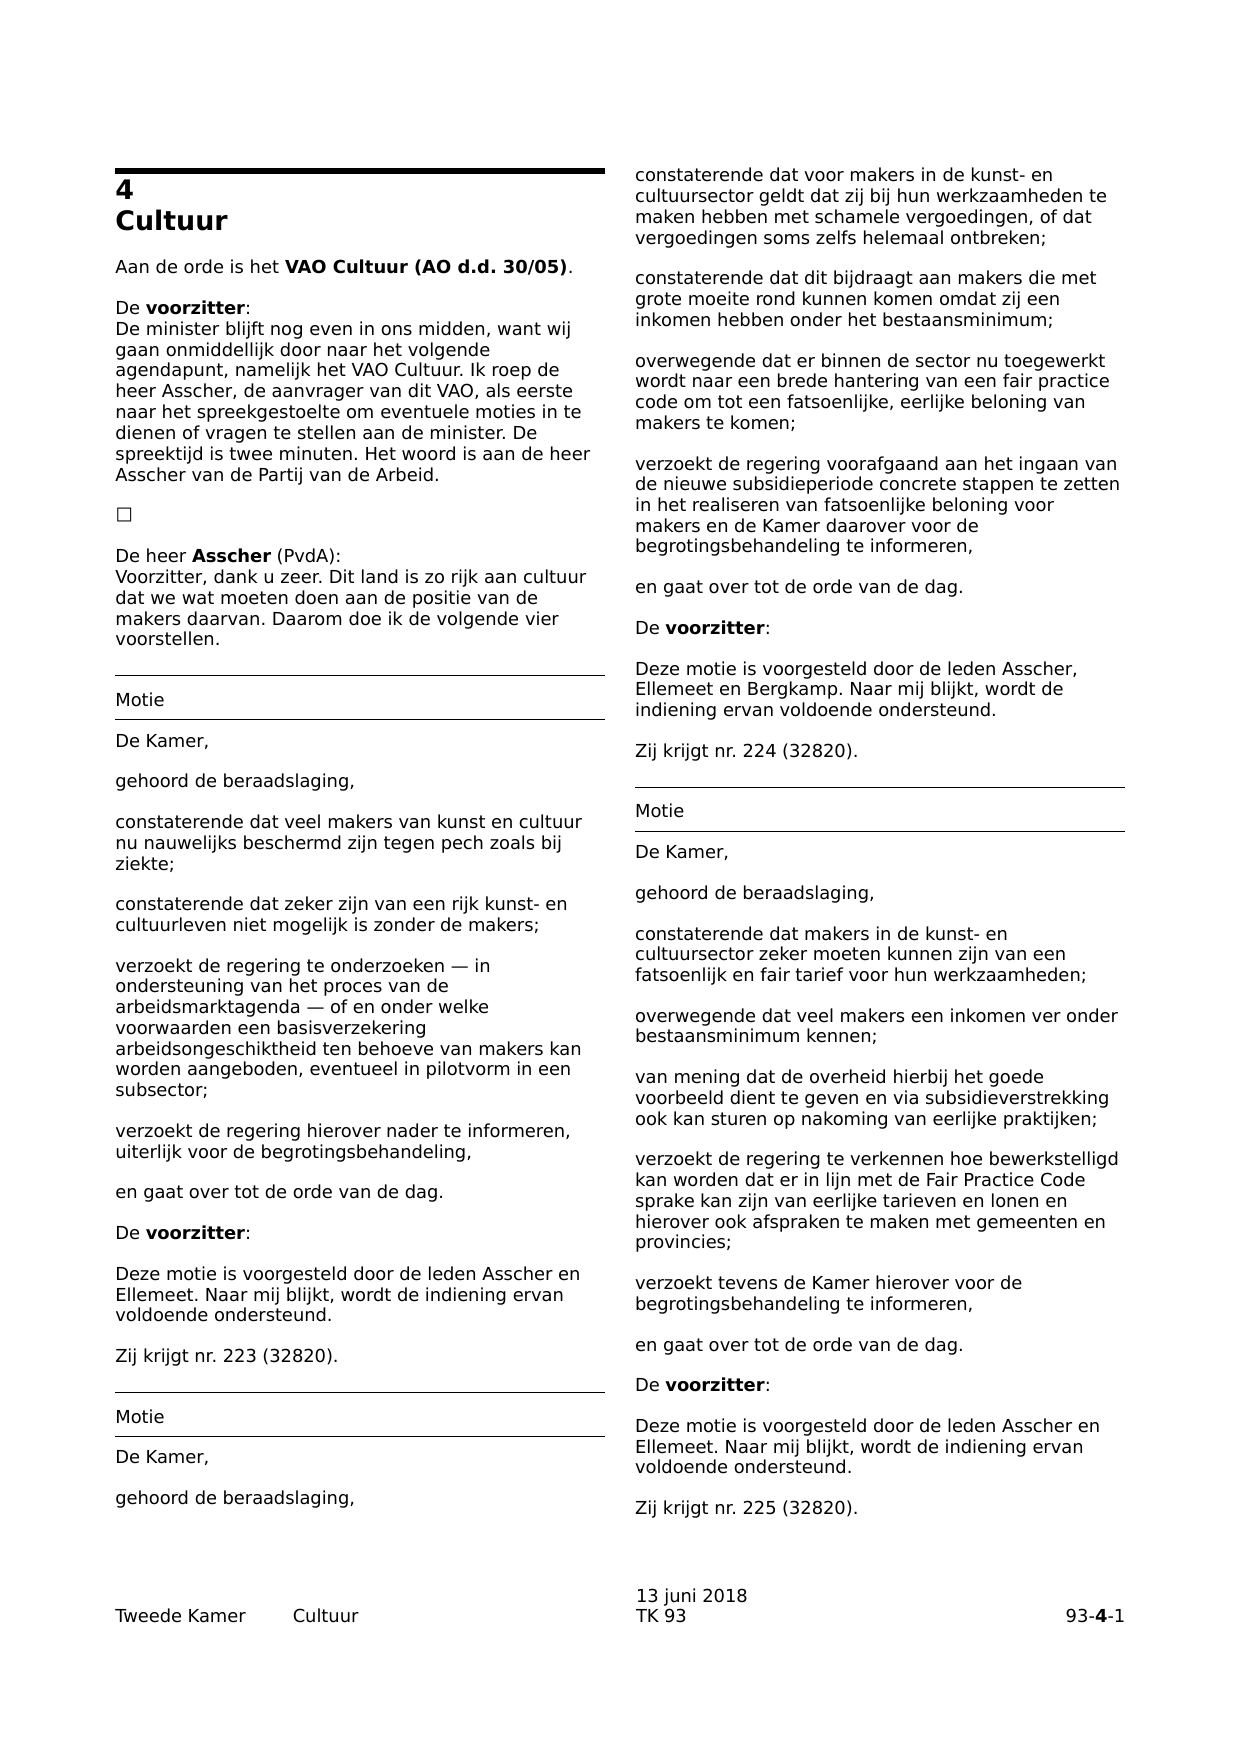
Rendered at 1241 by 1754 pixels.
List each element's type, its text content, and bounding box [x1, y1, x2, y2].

text De Kamer, [635, 842, 1125, 863]
text verzoekt de regering te onderzoeken — in ondersteuning van het proces van de arbeidsmarktagenda — of en onder welke voorwaarden een basisverzekering arbeidsongeschiktheid ten behoeve van makers kan worden aangeboden, eventueel in pilotvorm in een subsector; [115, 956, 605, 1101]
text De voorzitter: [115, 1223, 605, 1244]
text constaterende dat veel makers van kunst en cultuur nu nauwelijks beschermd zijn tegen pech zoals bij ziekte; [115, 812, 605, 874]
text gehoord de beraadslaging, [635, 883, 1125, 903]
text Motie [115, 1406, 605, 1427]
text Deze motie is voorgesteld door de leden Asscher en Ellemeet. Naar mij blijkt, wordt de indiening ervan voldoende ondersteund. [115, 1264, 605, 1326]
text constaterende dat zeker zijn van een rijk kunst- en cultuurleven niet mogelijk is zonder de makers; [115, 894, 605, 936]
text constaterende dat dit bijdraagt aan makers die met grote moeite rond kunnen komen omdat zij een inkomen hebben onder het bestaansminimum; [635, 268, 1125, 330]
text van mening dat de overheid hierbij het goede voorbeeld dient te geven en via subsidieverstrekking ook kan sturen op nakoming van eerlijke praktijken; [635, 1067, 1125, 1129]
text verzoekt tevens de Kamer hierover voor de begrotingsbehandeling te informeren, [635, 1273, 1125, 1314]
text en gaat over tot de orde van de dag. [635, 1334, 1125, 1355]
text gehoord de beraadslaging, [115, 1488, 605, 1509]
text en gaat over tot de orde van de dag. [115, 1182, 605, 1203]
text overwegende dat er binnen de sector nu toegewerkt wordt naar een brede hantering van een fair practice code om tot een fatsoenlijke, eerlijke beloning van makers te komen; [635, 350, 1125, 433]
text Aan de orde is het VAO Cultuur (AO d.d. 30/05). [115, 257, 605, 278]
text verzoekt de regering te verkennen hoe bewerkstelligd kan worden dat er in lijn met de Fair Practice Code sprake kan zijn van eerlijke tarieven en lonen en hierover ook afspraken te maken met gemeenten en provincies; [635, 1149, 1125, 1253]
text gehoord de beraadslaging, [115, 771, 605, 792]
text Zij krijgt nr. 225 (32820). [635, 1498, 1125, 1519]
text De voorzitter: [635, 1375, 1125, 1396]
text Motie [115, 690, 605, 711]
text De heer Asscher (PvdA): [115, 546, 605, 567]
text Deze motie is voorgesteld door de leden Asscher, Ellemeet en Bergkamp. Naar mij blijkt, wordt de indiening ervan voldoende ondersteund. [635, 658, 1125, 721]
text Zij krijgt nr. 224 (32820). [635, 741, 1125, 761]
text ⬜ [115, 505, 605, 526]
text De Kamer, [115, 1447, 605, 1468]
text en gaat over tot de orde van de dag. [635, 577, 1125, 598]
text De voorzitter: [115, 298, 605, 318]
text De Kamer, [115, 731, 605, 751]
text De minister blijft nog even in ons midden, want wij gaan onmiddellijk door naar het volgende agendapunt, namelijk het VAO Cultuur. Ik roep de heer Asscher, de aanvrager van dit VAO, als eerste naar het spreekgestoelte om eventuele moties in te dienen of vragen te stellen aan de minister. De spreektijd is twee minuten. Het woord is aan de heer Asscher van de Partij van de Arbeid. [115, 318, 605, 485]
text Deze motie is voorgesteld door de leden Asscher en Ellemeet. Naar mij blijkt, wordt de indiening ervan voldoende ondersteund. [635, 1416, 1125, 1478]
text verzoekt de regering hierover nader te informeren, uiterlijk voor de begrotingsbehandeling, [115, 1121, 605, 1162]
text Zij krijgt nr. 223 (32820). [115, 1346, 605, 1367]
text verzoekt de regering voorafgaand aan het ingaan van de nieuwe subsidieperiode concrete stappen te zetten in het realiseren van fatsoenlijke beloning voor makers en de Kamer daarover voor de begrotingsbehandeling te informeren, [635, 453, 1125, 557]
text Motie [635, 801, 1125, 822]
title 4 Cultuur [115, 174, 605, 237]
text constaterende dat makers in de kunst- en cultuursector zeker moeten kunnen zijn van een fatsoenlijk en fair tarief voor hun werkzaamheden; [635, 923, 1125, 986]
text constaterende dat voor makers in de kunst- en cultuursector geldt dat zij bij hun werkzaamheden te maken hebben met schamele vergoedingen, of dat vergoedingen soms zelfs helemaal ontbreken; [635, 165, 1125, 248]
text overwegende dat veel makers een inkomen ver onder bestaansminimum kennen; [635, 1006, 1125, 1047]
text Voorzitter, dank u zeer. Dit land is zo rijk aan cultuur dat we wat moeten doen aan de positie van de makers daarvan. Daarom doe ik de volgende vier voorstellen. [115, 567, 605, 650]
text De voorzitter: [635, 618, 1125, 638]
